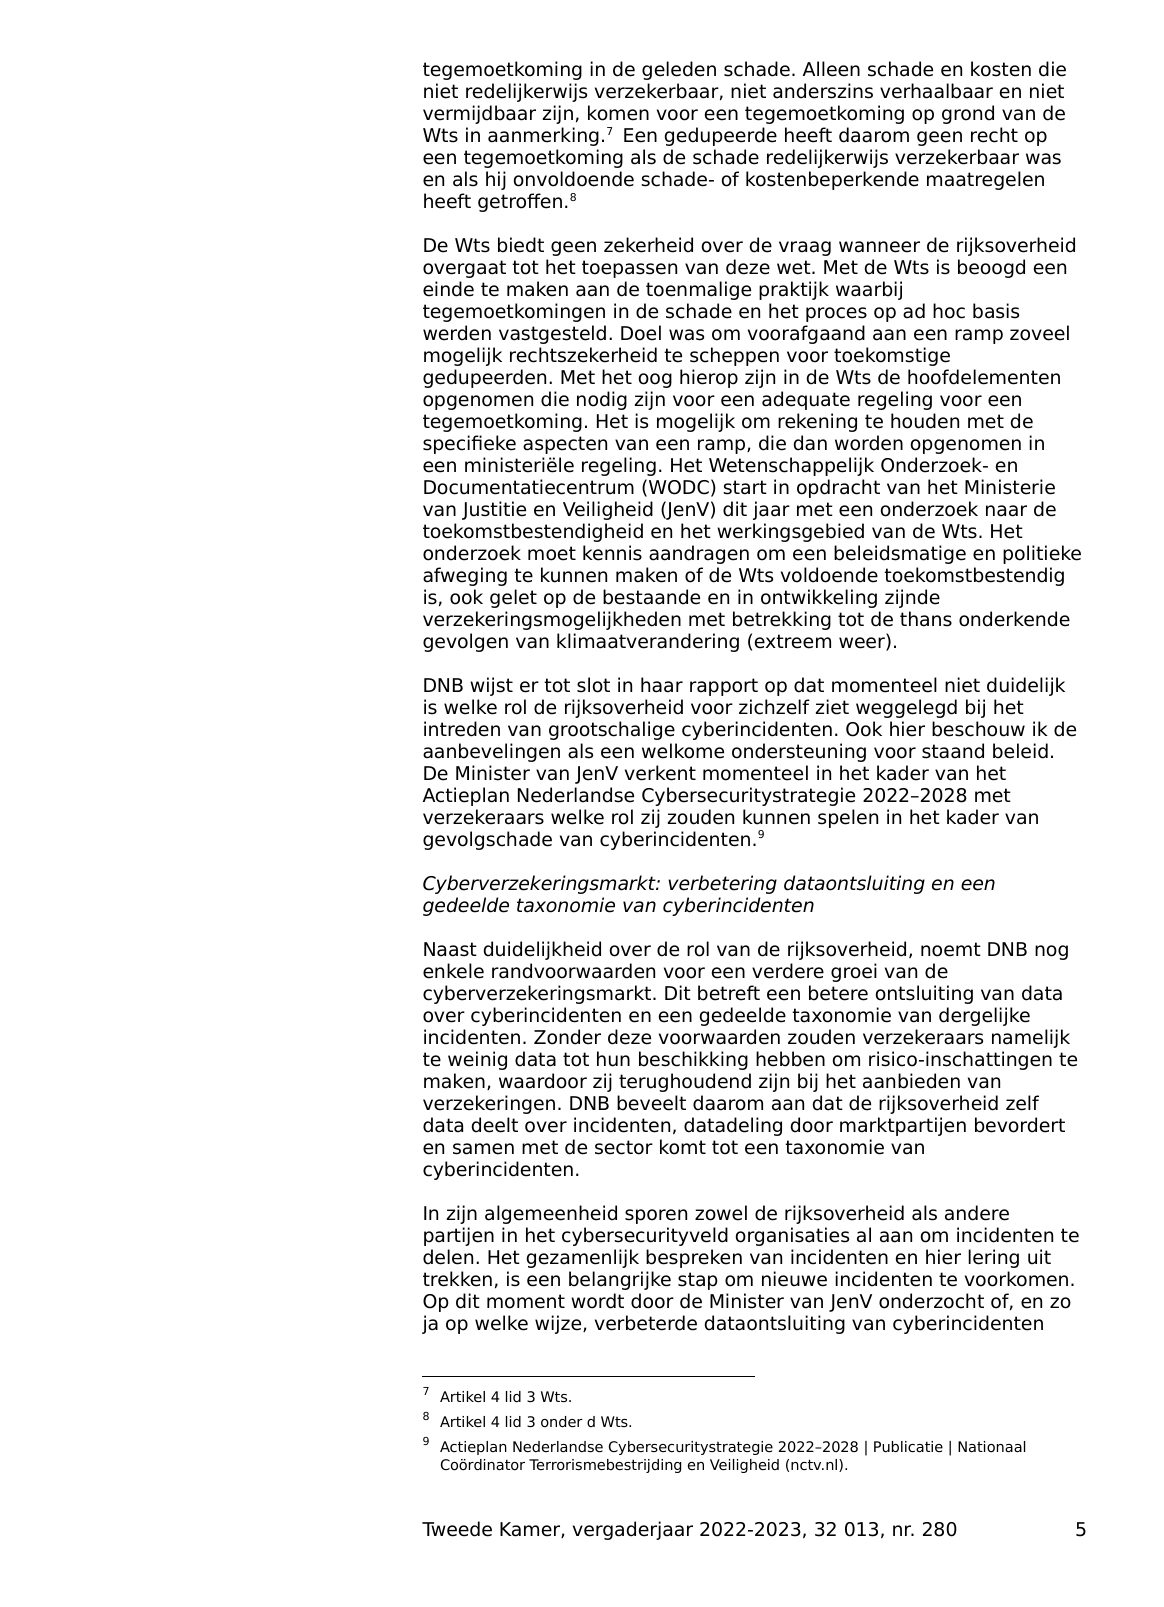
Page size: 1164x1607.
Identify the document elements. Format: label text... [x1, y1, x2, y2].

text Actieplan Nederlandse Cybersecuritystrategie 2022–2028 | Publicatie | Nationaal Coördinator Terrorismebestrijding en Veiligheid (nctv.nl). [422, 1435, 1087, 1474]
subtitle Cyberverzekeringsmarkt: verbetering dataontsluiting en een gedeelde taxonomie van cyberincidenten [422, 873, 1087, 917]
text Naast duidelijkheid over de rol van de rijksoverheid, noemt DNB nog enkele randvoorwaarden voor een verdere groei van de cyberverzekeringsmarkt. Dit betreft een betere ontsluiting van data over cyberincidenten en een gedeelde taxonomie van dergelijke incidenten. Zonder deze voorwaarden zouden verzekeraars namelijk te weinig data tot hun beschikking hebben om risico-inschattingen te maken, waardoor zij terughoudend zijn bij het aanbieden van verzekeringen. DNB beveelt daarom aan dat de rijksoverheid zelf data deelt over incidenten, datadeling door marktpartijen bevordert en samen met de sector komt tot een taxonomie van cyberincidenten. [422, 939, 1087, 1181]
text Artikel 4 lid 3 onder d Wts. [422, 1410, 1087, 1432]
text De Wts biedt geen zekerheid over de vraag wanneer de rijksoverheid overgaat tot het toepassen van deze wet. Met de Wts is beoogd een einde te maken aan de toenmalige praktijk waarbij tegemoetkomingen in de schade en het proces op ad hoc basis werden vastgesteld. Doel was om voorafgaand aan een ramp zoveel mogelijk rechtszekerheid te scheppen voor toekomstige gedupeerden. Met het oog hierop zijn in de Wts de hoofdelementen opgenomen die nodig zijn voor een adequate regeling voor een tegemoetkoming. Het is mogelijk om rekening te houden met de specifieke aspecten van een ramp, die dan worden opgenomen in een ministeriële regeling. Het Wetenschappelijk Onderzoek- en Documentatiecentrum (WODC) start in opdracht van het Ministerie van Justitie en Veiligheid (JenV) dit jaar met een onderzoek naar de toekomstbestendigheid en het werkingsgebied van de Wts. Het onderzoek moet kennis aandragen om een beleidsmatige en politieke afweging te kunnen maken of de Wts voldoende toekomstbestendig is, ook gelet op de bestaande en in ontwikkeling zijnde verzekeringsmogelijkheden met betrekking tot de thans onderkende gevolgen van klimaatverandering (extreem weer). [422, 235, 1087, 653]
text In zijn algemeenheid sporen zowel de rijksoverheid als andere partijen in het cybersecurityveld organisaties al aan om incidenten te delen. Het gezamenlijk bespreken van incidenten en hier lering uit trekken, is een belangrijke stap om nieuwe incidenten te voorkomen. Op dit moment wordt door de Minister van JenV onderzocht of, en zo ja op welke wijze, verbeterde dataontsluiting van cyberincidenten [422, 1203, 1087, 1335]
text tegemoetkoming in de geleden schade. Alleen schade en kosten die niet redelijkerwijs verzekerbaar, niet anderszins verhaalbaar en niet vermijdbaar zijn, komen voor een tegemoetkoming op grond van de Wts in aanmerking. Een gedupeerde heeft daarom geen recht op een tegemoetkoming als de schade redelijkerwijs verzekerbaar was en als hij onvoldoende schade- of kostenbeperkende maatregelen heeft getroffen. [422, 59, 1087, 213]
text DNB wijst er tot slot in haar rapport op dat momenteel niet duidelijk is welke rol de rijksoverheid voor zichzelf ziet weggelegd bij het intreden van grootschalige cyberincidenten. Ook hier beschouw ik de aanbevelingen als een welkome ondersteuning voor staand beleid. De Minister van JenV verkent momenteel in het kader van het Actieplan Nederlandse Cybersecuritystrategie 2022–2028 met verzekeraars welke rol zij zouden kunnen spelen in het kader van gevolgschade van cyberincidenten. [422, 675, 1087, 851]
text Artikel 4 lid 3 Wts. [422, 1385, 1087, 1407]
